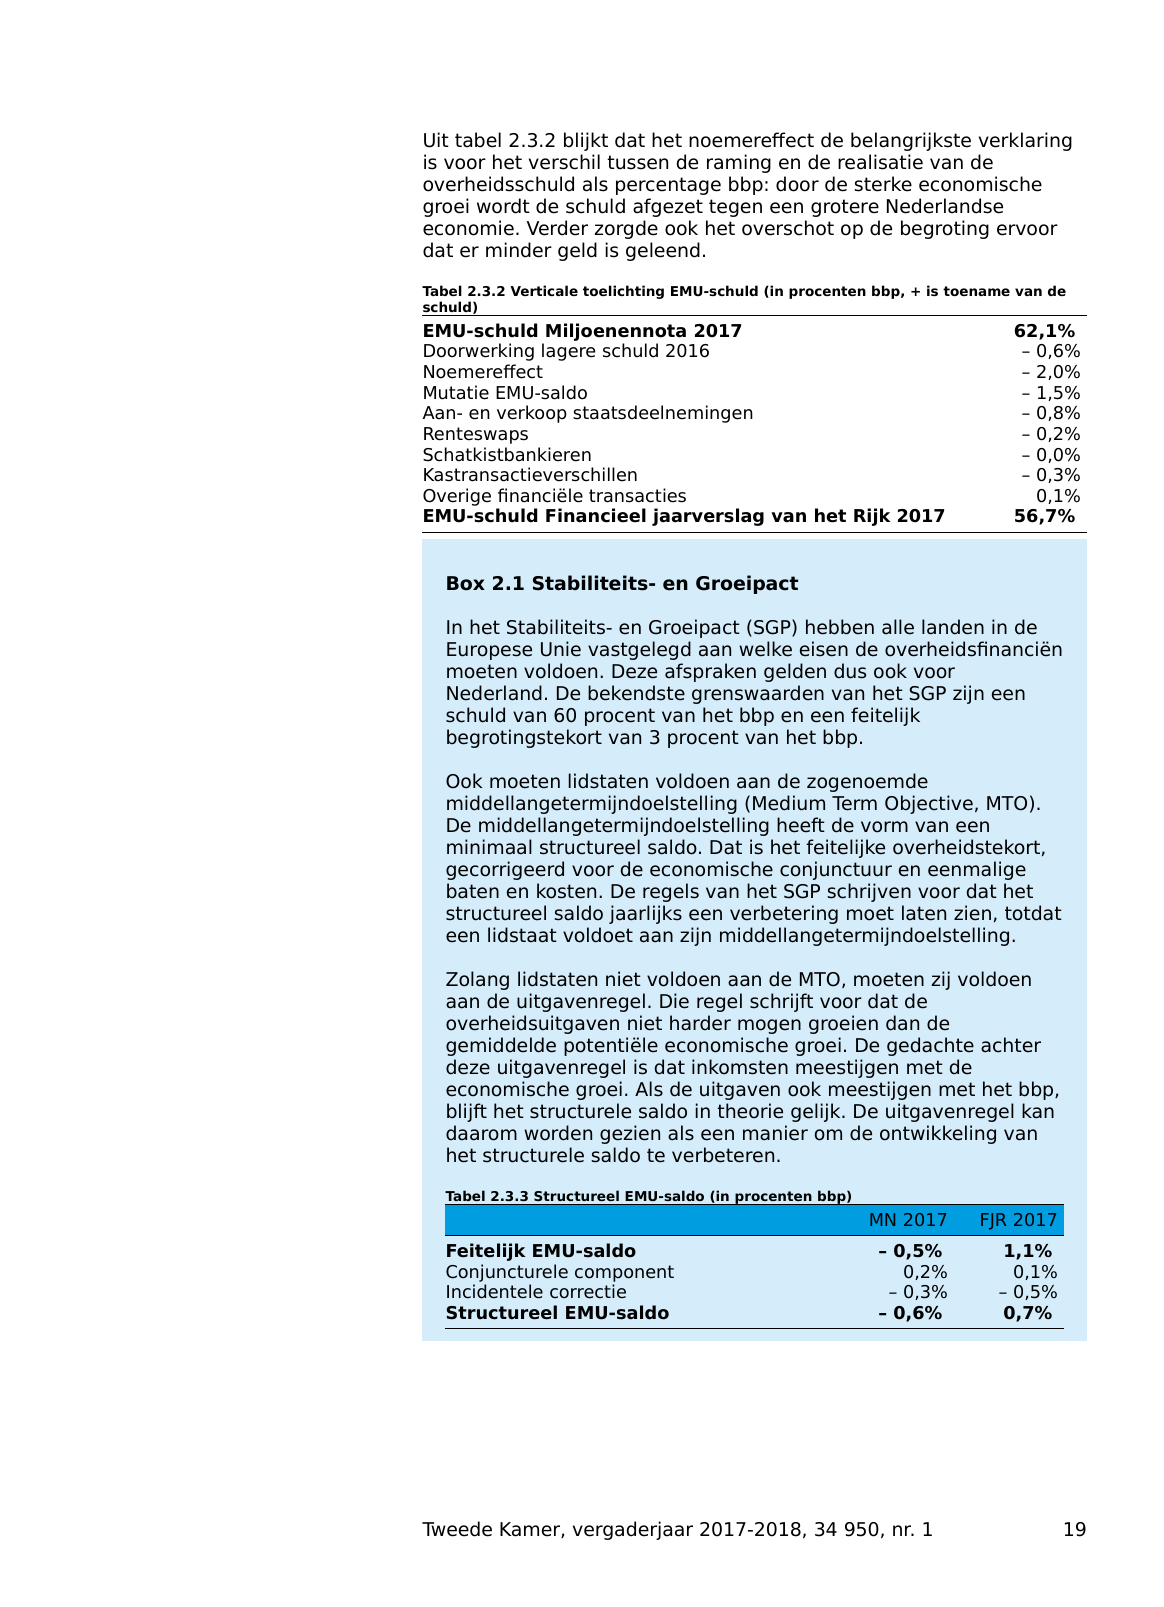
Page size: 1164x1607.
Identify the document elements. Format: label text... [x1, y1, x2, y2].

table_cell – 0,3% [980, 465, 1087, 486]
table_cell – 2,0% [980, 362, 1087, 383]
table_cell Doorwerking lagere schuld 2016 [422, 341, 980, 362]
table_cell MN 2017 [844, 1205, 954, 1235]
table_cell 62,1% [980, 316, 1087, 341]
table_cell 0,2% [844, 1262, 954, 1282]
table_cell Mutatie EMU-saldo [422, 383, 980, 403]
table_cell Kastransactieverschillen [422, 465, 980, 486]
table_cell – 0,5% [954, 1283, 1064, 1303]
table_cell Structureel EMU-saldo [445, 1303, 844, 1328]
table_cell – 0,8% [980, 403, 1087, 424]
table_header Tabel 2.3.3 Structureel EMU-saldo (in procenten bbp) [445, 1189, 1064, 1204]
table_cell 0,1% [954, 1262, 1064, 1282]
table_cell Renteswaps [422, 424, 980, 444]
table_cell 0,7% [954, 1303, 1064, 1328]
table_cell EMU-schuld Financieel jaarverslag van het Rijk 2017 [422, 506, 980, 532]
table_cell – 0,2% [980, 424, 1087, 444]
table_cell Overige financiële transacties [422, 486, 980, 506]
text Uit tabel 2.3.2 blijkt dat het noemereffect de belangrijkste verklaring is voor het verschil tussen de raming en de realisatie van de overheidsschuld als percentage bbp: door de sterke economische groei wordt de schuld afgezet tegen een grotere Nederlandse economie. Verder zorgde ook het overschot op de begroting ervoor dat er minder geld is geleend. [422, 130, 1087, 262]
table_cell Schatkistbankieren [422, 445, 980, 465]
table_cell 0,1% [980, 486, 1087, 506]
table_cell – 0,6% [844, 1303, 954, 1328]
table_cell 1,1% [954, 1236, 1064, 1262]
table_cell [445, 1205, 844, 1235]
table_cell – 0,0% [980, 445, 1087, 465]
table_cell 56,7% [980, 506, 1087, 532]
table_cell Feitelijk EMU-saldo [445, 1236, 844, 1262]
table_cell – 0,3% [844, 1283, 954, 1303]
table_cell FJR 2017 [954, 1205, 1064, 1235]
table_cell Aan- en verkoop staatsdeelnemingen [422, 403, 980, 424]
table_cell – 1,5% [980, 383, 1087, 403]
table_cell Noemereffect [422, 362, 980, 383]
table_header Box 2.1 Stabiliteits- en Groeipact In het Stabiliteits- en Groeipact (SGP) hebben alle landen in de Europese Unie vastgelegd aan welke eisen de overheidsfinanciën moeten voldoen. Deze afspraken gelden dus ook voor Nederland. De bekendste grenswaarden van het SGP zijn een schuld van 60 procent van het bbp en een feitelijk begrotingstekort van 3 procent van het bbp. Ook moeten lidstaten voldoen aan de zogenoemde middellangetermijndoelstelling (Medium Term Objective, MTO). De middellangetermijndoelstelling heeft de vorm van een minimaal structureel saldo. Dat is het feitelijke overheidstekort, gecorrigeerd voor de economische conjunctuur en eenmalige baten en kosten. De regels van het SGP schrijven voor dat het structureel saldo jaarlijks een verbetering moet laten zien, totdat een lidstaat voldoet aan zijn middellangetermijndoelstelling. Zolang lidstaten niet voldoen aan de MTO, moeten zij voldoen aan de uitgavenregel. Die regel schrijft voor dat de overheidsuitgaven niet harder mogen groeien dan de gemiddelde potentiële economische groei. De gedachte achter deze uitgavenregel is dat inkomsten meestijgen met de economische groei. Als de uitgaven ook meestijgen met het bbp, blijft het structurele saldo in theorie gelijk. De uitgavenregel kan daarom worden gezien als een manier om de ontwikkeling van het structurele saldo te verbeteren. [422, 539, 1087, 1341]
table_cell – 0,5% [844, 1236, 954, 1262]
table_header Tabel 2.3.2 Verticale toelichting EMU-schuld (in procenten bbp, + is toename van de schuld) [422, 284, 1087, 315]
table_cell – 0,6% [980, 341, 1087, 362]
table_cell Conjuncturele component [445, 1262, 844, 1282]
table_cell Incidentele correctie [445, 1283, 844, 1303]
table_cell EMU-schuld Miljoenennota 2017 [422, 316, 980, 341]
